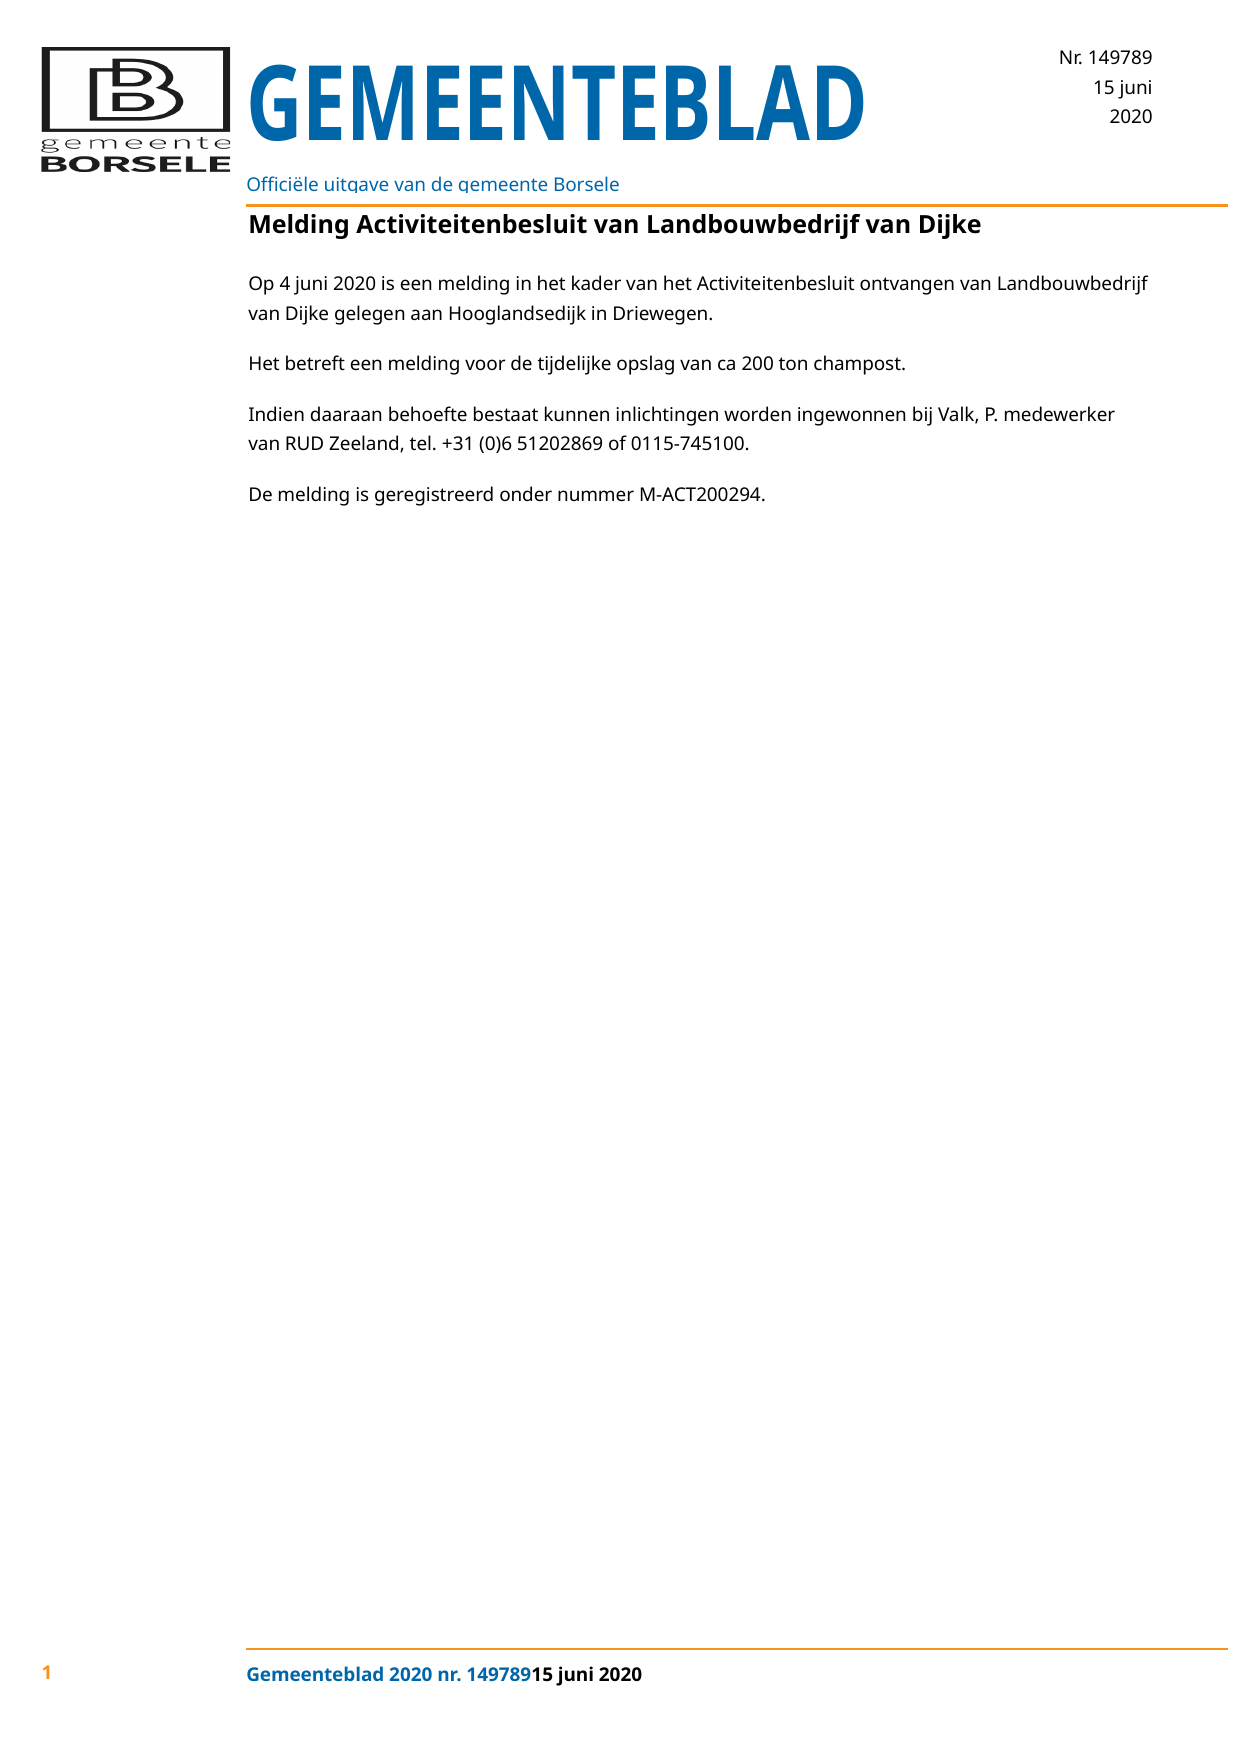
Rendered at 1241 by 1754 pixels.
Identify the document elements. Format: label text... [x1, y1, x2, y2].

text Het betreft een melding voor de tijdelijke opslag van ca 200 ton champost. [248, 350, 1152, 376]
text Op 4 juni 2020 is een melding in het kader van het Activiteitenbesluit ontvangen van Landbouwbedrijf van Dijke gelegen aan Hooglandsedijk in Driewegen. [248, 270, 1152, 326]
text De melding is geregistreerd onder nummer M-ACT200294. [248, 481, 1152, 506]
text Melding Activiteitenbesluit van Landbouwbedrijf van Dijke [248, 207, 1152, 241]
picture [41, 47, 231, 172]
text Indien daaraan behoefte bestaat kunnen inlichtingen worden ingewonnen bij Valk, P. medewerker van RUD Zeeland, tel. +31 (0)6 51202869 of 0115-745100. [248, 401, 1152, 456]
